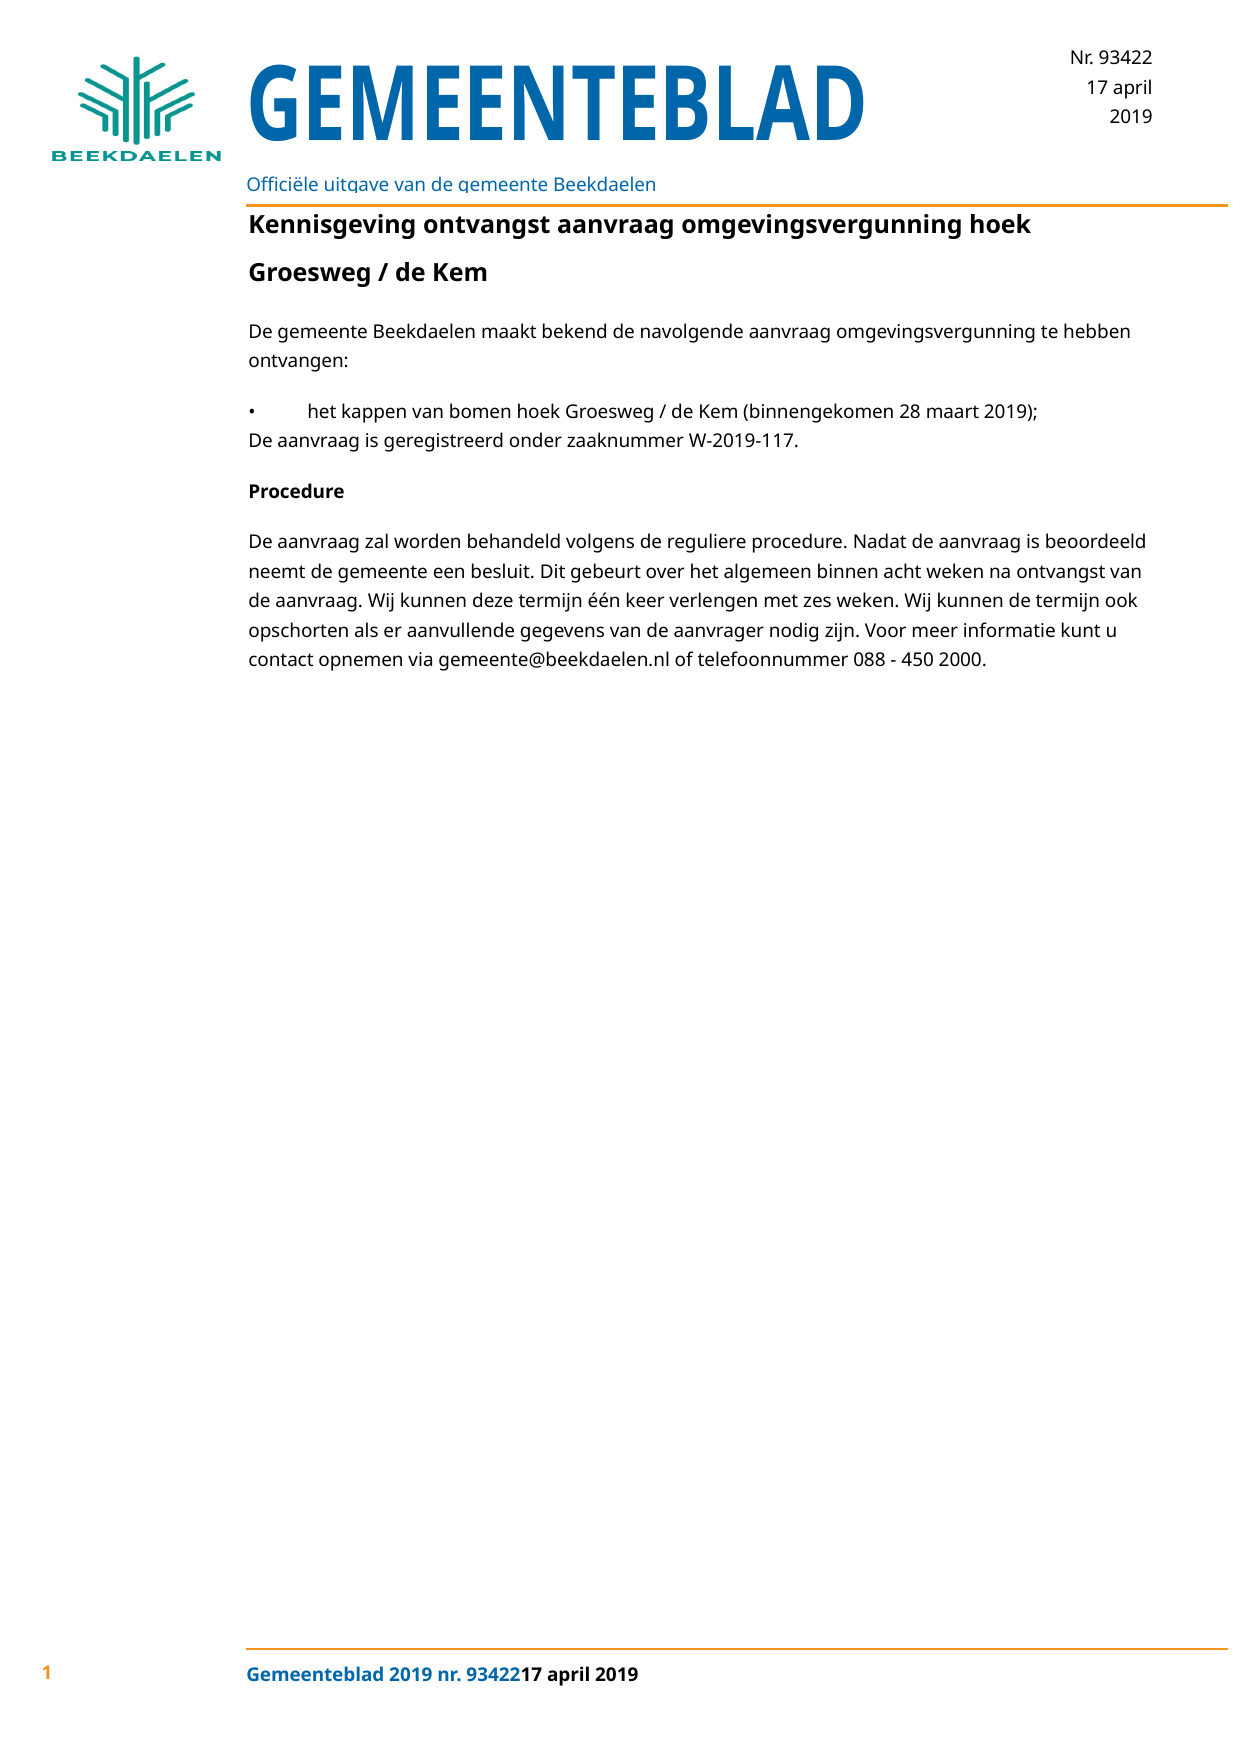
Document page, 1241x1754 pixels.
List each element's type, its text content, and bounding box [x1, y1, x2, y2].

text De aanvraag is geregistreerd onder zaaknummer W-2019-117. [248, 427, 1152, 453]
list het kappen van bomen hoek Groesweg / de Kem (binnengekomen 28 maart 2019); [248, 398, 1152, 424]
text De aanvraag zal worden behandeld volgens de reguliere procedure. Nadat de aanvraag is beoordeeld neemt de gemeente een besluit. Dit gebeurt over het algemeen binnen acht weken na ontvangst van de aanvraag. Wij kunnen deze termijn één keer verlengen met zes weken. Wij kunnen de termijn ook opschorten als er aanvullende gegevens van de aanvrager nodig zijn. Voor meer informatie kunt u contact opnemen via gemeente@beekdaelen.nl of telefoonnummer 088 - 450 2000. [248, 528, 1152, 672]
text De gemeente Beekdaelen maakt bekend de navolgende aanvraag omgevingsvergunning te hebben ontvangen: [248, 318, 1152, 373]
text Procedure [248, 478, 1152, 504]
text Kennisgeving ontvangst aanvraag omgevingsvergunning hoek Groesweg / de Kem [248, 207, 1152, 288]
picture [41, 47, 231, 172]
